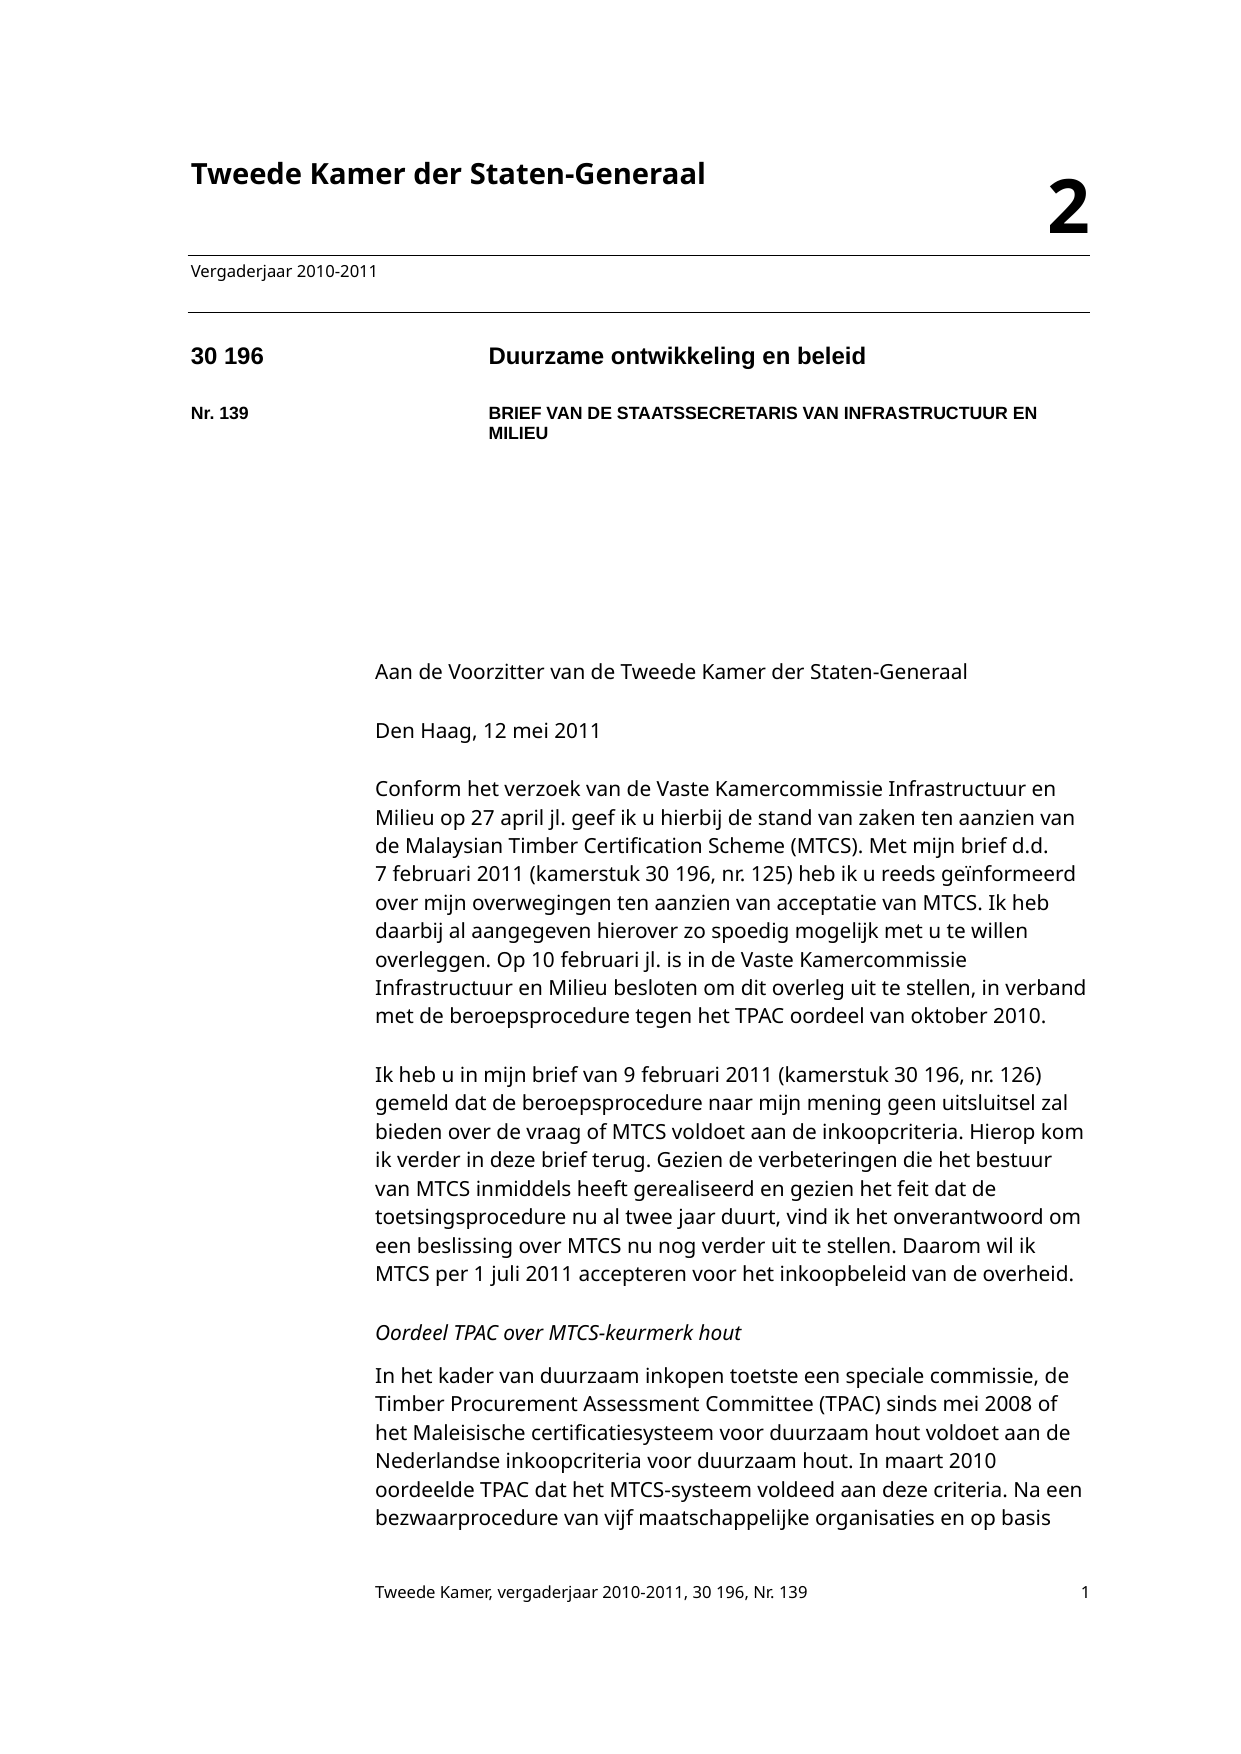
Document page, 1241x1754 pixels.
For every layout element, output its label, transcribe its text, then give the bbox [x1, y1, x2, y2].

table_cell [485, 313, 1090, 339]
table_cell BRIEF VAN DE STAATSSECRETARIS VAN INFRASTRUCTUUR EN MILIEU [485, 399, 1090, 539]
table_cell [485, 256, 1090, 312]
text In het kader van duurzaam inkopen toetste een speciale commissie, de Timber Procurement Assessment Committee (TPAC) sinds mei 2008 of het Maleisische certificatiesysteem voor duurzaam hout voldoet aan de Nederlandse inkoopcriteria voor duurzaam hout. In maart 2010 oordeelde TPAC dat het MTCS-systeem voldeed aan deze criteria. Na een bezwaarprocedure van vijf maatschappelijke organisaties en op basis [375, 1361, 1090, 1532]
table_cell 30 196 [188, 339, 485, 399]
table_cell Nr. 139 [188, 399, 485, 539]
table_cell [188, 313, 485, 339]
table_header Tweede Kamer der Staten-Generaal [188, 150, 909, 255]
text Den Haag, 12 mei 2011 [375, 716, 1090, 744]
text Aan de Voorzitter van de Tweede Kamer der Staten-Generaal [375, 657, 1090, 686]
text Oordeel TPAC over MTCS-keurmerk hout [375, 1318, 1090, 1346]
text Conform het verzoek van de Vaste Kamercommissie Infrastructuur en Milieu op 27 april jl. geef ik u hierbij de stand van zaken ten aanzien van de Malaysian Timber Certification Scheme (MTCS). Met mijn brief d.d. 7 februari 2011 (kamerstuk 30 196, nr. 125) heb ik u reeds geïnformeerd over mijn overwegingen ten aanzien van acceptatie van MTCS. Ik heb daarbij al aangegeven hierover zo spoedig mogelijk met u te willen overleggen. Op 10 februari jl. is in de Vaste Kamercommissie Infrastructuur en Milieu besloten om dit overleg uit te stellen, in verband met de beroepsprocedure tegen het TPAC oordeel van oktober 2010. [375, 774, 1090, 1030]
table_header 2 [910, 150, 1090, 255]
text Ik heb u in mijn brief van 9 februari 2011 (kamerstuk 30 196, nr. 126) gemeld dat de beroepsprocedure naar mijn mening geen uitsluitsel zal bieden over de vraag of MTCS voldoet aan de inkoopcriteria. Hierop kom ik verder in deze brief terug. Gezien de verbeteringen die het bestuur van MTCS inmiddels heeft gerealiseerd en gezien het feit dat de toetsingsprocedure nu al twee jaar duurt, vind ik het onverantwoord om een beslissing over MTCS nu nog verder uit te stellen. Daarom wil ik MTCS per 1 juli 2011 accepteren voor het inkoopbeleid van de overheid. [375, 1060, 1090, 1288]
table_cell Duurzame ontwikkeling en beleid [485, 339, 1090, 399]
table_cell Vergaderjaar 2010-2011 [188, 256, 485, 312]
